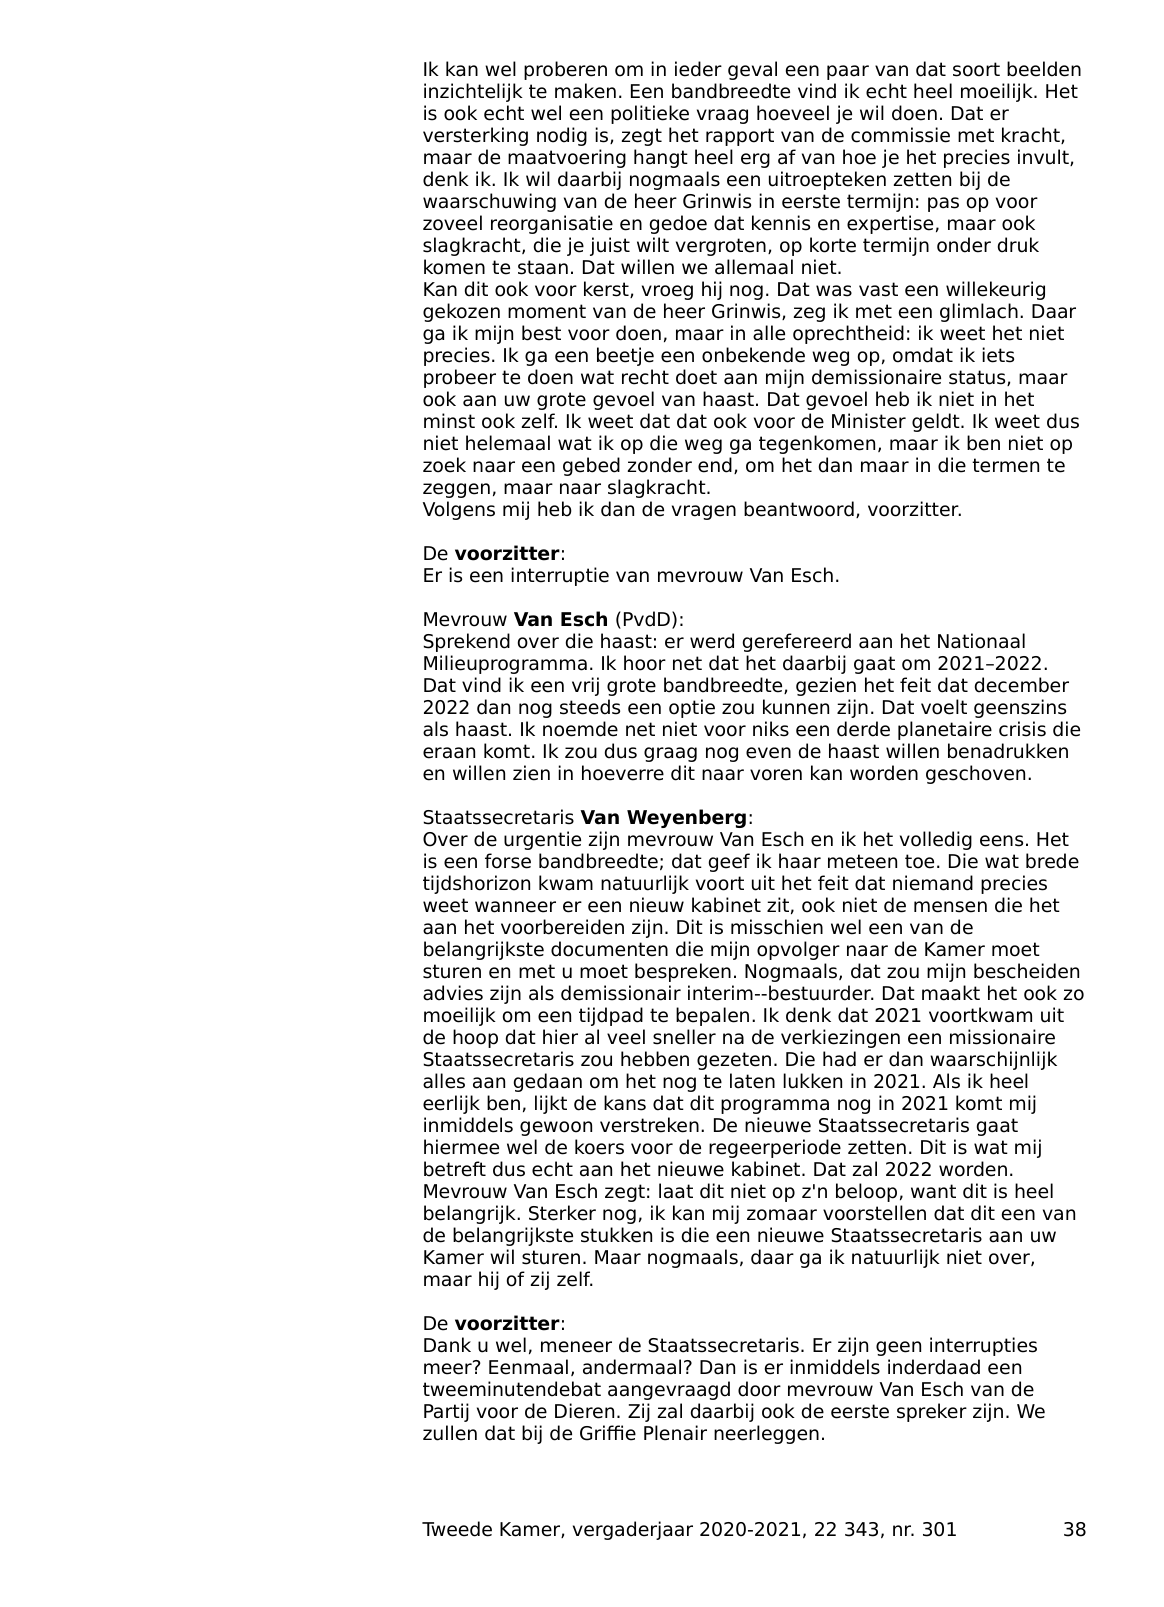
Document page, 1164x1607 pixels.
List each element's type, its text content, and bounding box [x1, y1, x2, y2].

text Mevrouw Van Esch (PvdD): [422, 609, 1087, 631]
text Dank u wel, meneer de Staatssecretaris. Er zijn geen interrupties meer? Eenmaal, andermaal? Dan is er inmiddels inderdaad een tweeminutendebat aangevraagd door mevrouw Van Esch van de Partij voor de Dieren. Zij zal daarbij ook de eerste spreker zijn. We zullen dat bij de Griffie Plenair neerleggen. [422, 1335, 1087, 1444]
text De voorzitter: [422, 1313, 1087, 1335]
text Sprekend over die haast: er werd gerefereerd aan het Nationaal Milieuprogramma. Ik hoor net dat het daarbij gaat om 2021–2022. Dat vind ik een vrij grote bandbreedte, gezien het feit dat december 2022 dan nog steeds een optie zou kunnen zijn. Dat voelt geenszins als haast. Ik noemde net niet voor niks een derde planetaire crisis die eraan komt. Ik zou dus graag nog even de haast willen benadrukken en willen zien in hoeverre dit naar voren kan worden geschoven. [422, 631, 1087, 785]
text Er is een interruptie van mevrouw Van Esch. [422, 565, 1087, 587]
text Over de urgentie zijn mevrouw Van Esch en ik het volledig eens. Het is een forse bandbreedte; dat geef ik haar meteen toe. Die wat brede tijdshorizon kwam natuurlijk voort uit het feit dat niemand precies weet wanneer er een nieuw kabinet zit, ook niet de mensen die het aan het voorbereiden zijn. Dit is misschien wel een van de belangrijkste documenten die mijn opvolger naar de Kamer moet sturen en met u moet bespreken. Nogmaals, dat zou mijn bescheiden advies zijn als demissionair interim--bestuurder. Dat maakt het ook zo moeilijk om een tijdpad te bepalen. Ik denk dat 2021 voortkwam uit de hoop dat hier al veel sneller na de verkiezingen een missionaire Staatssecretaris zou hebben gezeten. Die had er dan waarschijnlijk alles aan gedaan om het nog te laten lukken in 2021. Als ik heel eerlijk ben, lijkt de kans dat dit programma nog in 2021 komt mij inmiddels gewoon verstreken. De nieuwe Staatssecretaris gaat hiermee wel de koers voor de regeerperiode zetten. Dit is wat mij betreft dus echt aan het nieuwe kabinet. Dat zal 2022 worden. Mevrouw Van Esch zegt: laat dit niet op z'n beloop, want dit is heel belangrijk. Sterker nog, ik kan mij zomaar voorstellen dat dit een van de belangrijkste stukken is die een nieuwe Staatssecretaris aan uw Kamer wil sturen. Maar nogmaals, daar ga ik natuurlijk niet over, maar hij of zij zelf. [422, 829, 1087, 1291]
text Kan dit ook voor kerst, vroeg hij nog. Dat was vast een willekeurig gekozen moment van de heer Grinwis, zeg ik met een glimlach. Daar ga ik mijn best voor doen, maar in alle oprechtheid: ik weet het niet precies. Ik ga een beetje een onbekende weg op, omdat ik iets probeer te doen wat recht doet aan mijn demissionaire status, maar ook aan uw grote gevoel van haast. Dat gevoel heb ik niet in het minst ook zelf. Ik weet dat dat ook voor de Minister geldt. Ik weet dus niet helemaal wat ik op die weg ga tegenkomen, maar ik ben niet op zoek naar een gebed zonder end, om het dan maar in die termen te zeggen, maar naar slagkracht. [422, 279, 1087, 499]
text De voorzitter: [422, 543, 1087, 565]
text Ik kan wel proberen om in ieder geval een paar van dat soort beelden inzichtelijk te maken. Een bandbreedte vind ik echt heel moeilijk. Het is ook echt wel een politieke vraag hoeveel je wil doen. Dat er versterking nodig is, zegt het rapport van de commissie met kracht, maar de maatvoering hangt heel erg af van hoe je het precies invult, denk ik. Ik wil daarbij nogmaals een uitroepteken zetten bij de waarschuwing van de heer Grinwis in eerste termijn: pas op voor zoveel reorganisatie en gedoe dat kennis en expertise, maar ook slagkracht, die je juist wilt vergroten, op korte termijn onder druk komen te staan. Dat willen we allemaal niet. [422, 59, 1087, 279]
text Staatssecretaris Van Weyenberg: [422, 807, 1087, 829]
text Volgens mij heb ik dan de vragen beantwoord, voorzitter. [422, 499, 1087, 521]
